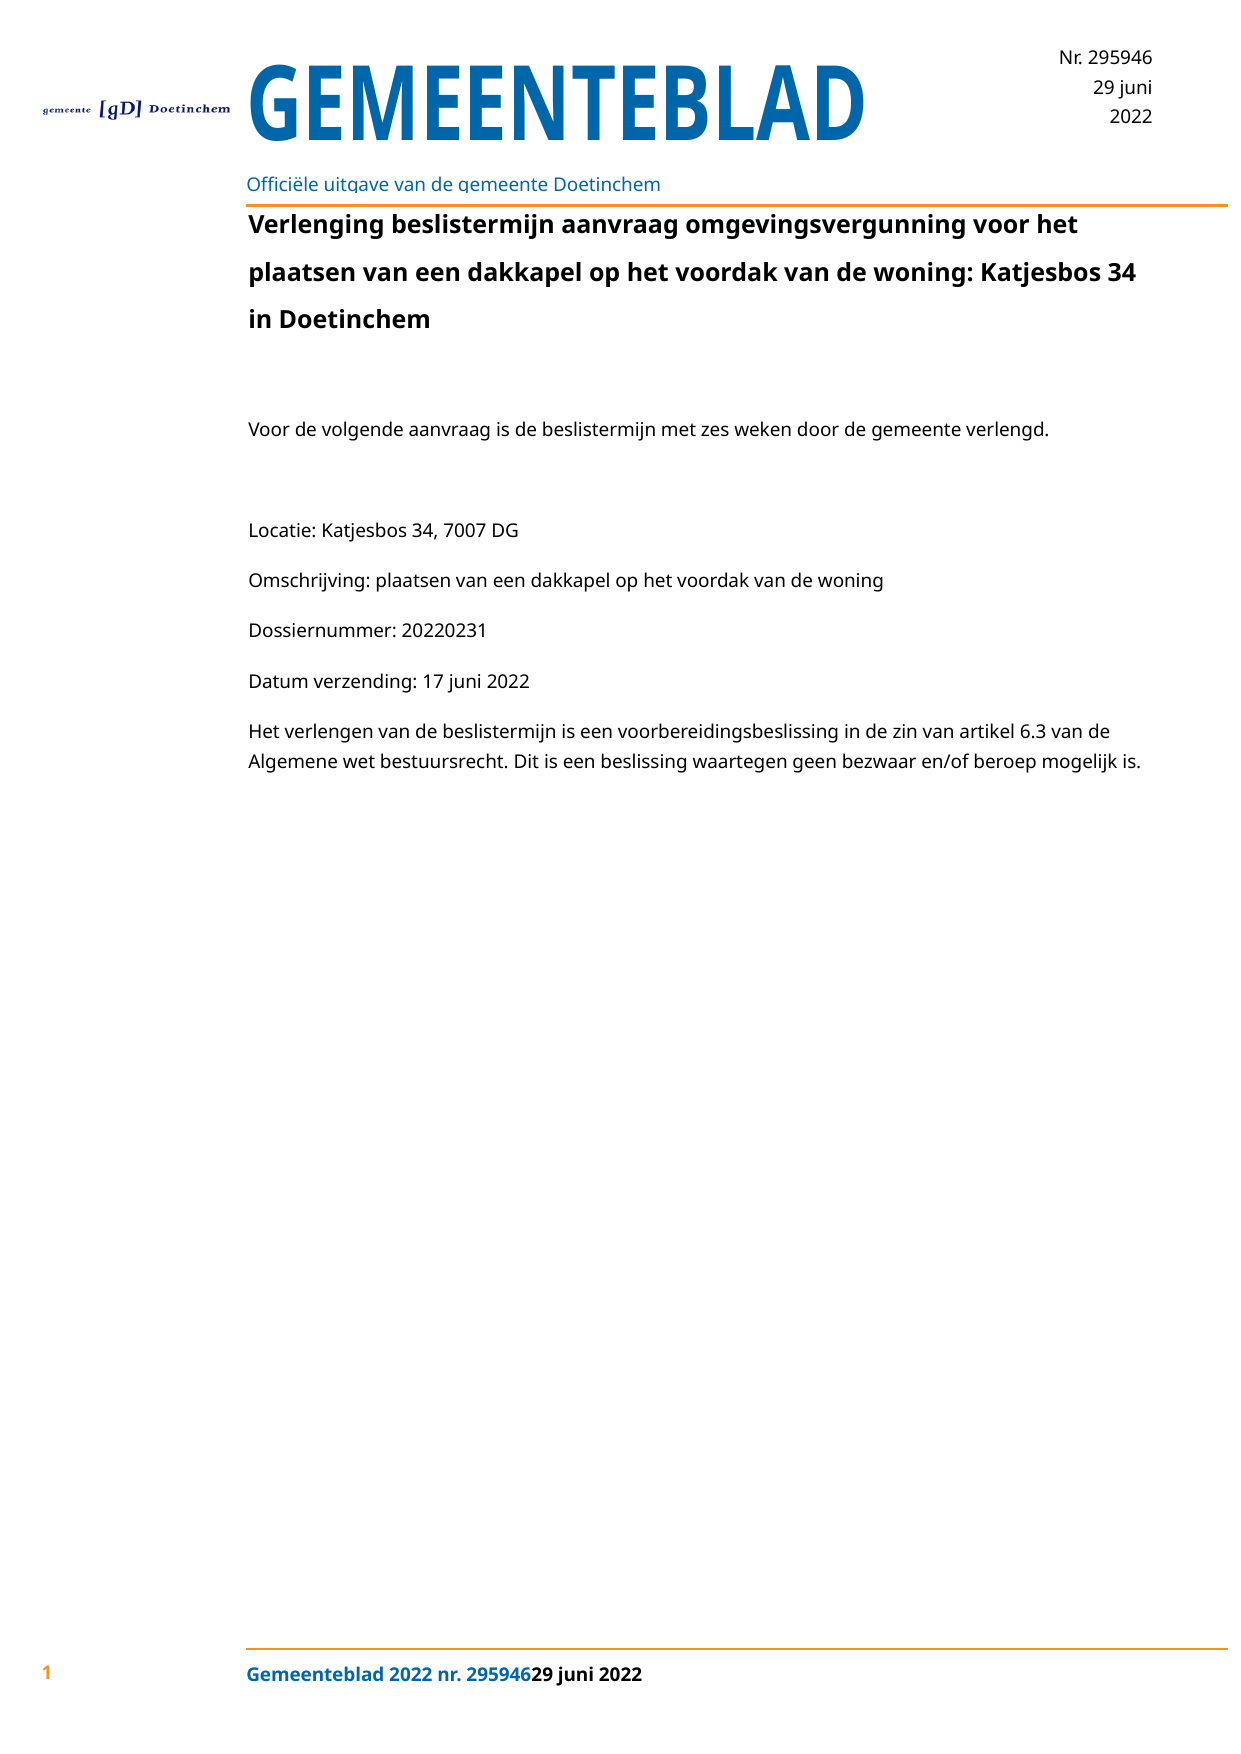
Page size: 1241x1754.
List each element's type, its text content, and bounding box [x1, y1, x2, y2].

text Omschrijving: plaatsen van een dakkapel op het voordak van de woning [248, 567, 1152, 593]
text Verlenging beslistermijn aanvraag omgevingsvergunning voor het plaatsen van een dakkapel op het voordak van de woning: Katjesbos 34 in Doetinchem [248, 207, 1152, 336]
text Het verlengen van de beslistermijn is een voorbereidingsbeslissing in de zin van artikel 6.3 van de Algemene wet bestuursrecht. Dit is een beslissing waartegen geen bezwaar en/of beroep mogelijk is. [248, 718, 1152, 774]
text Dossiernummer: 20220231 [248, 618, 1152, 643]
text Voor de volgende aanvraag is de beslistermijn met zes weken door de gemeente verlengd. [248, 416, 1152, 442]
picture [41, 47, 231, 172]
text Datum verzending: 17 juni 2022 [248, 668, 1152, 694]
text Locatie: Katjesbos 34, 7007 DG [248, 517, 1152, 542]
